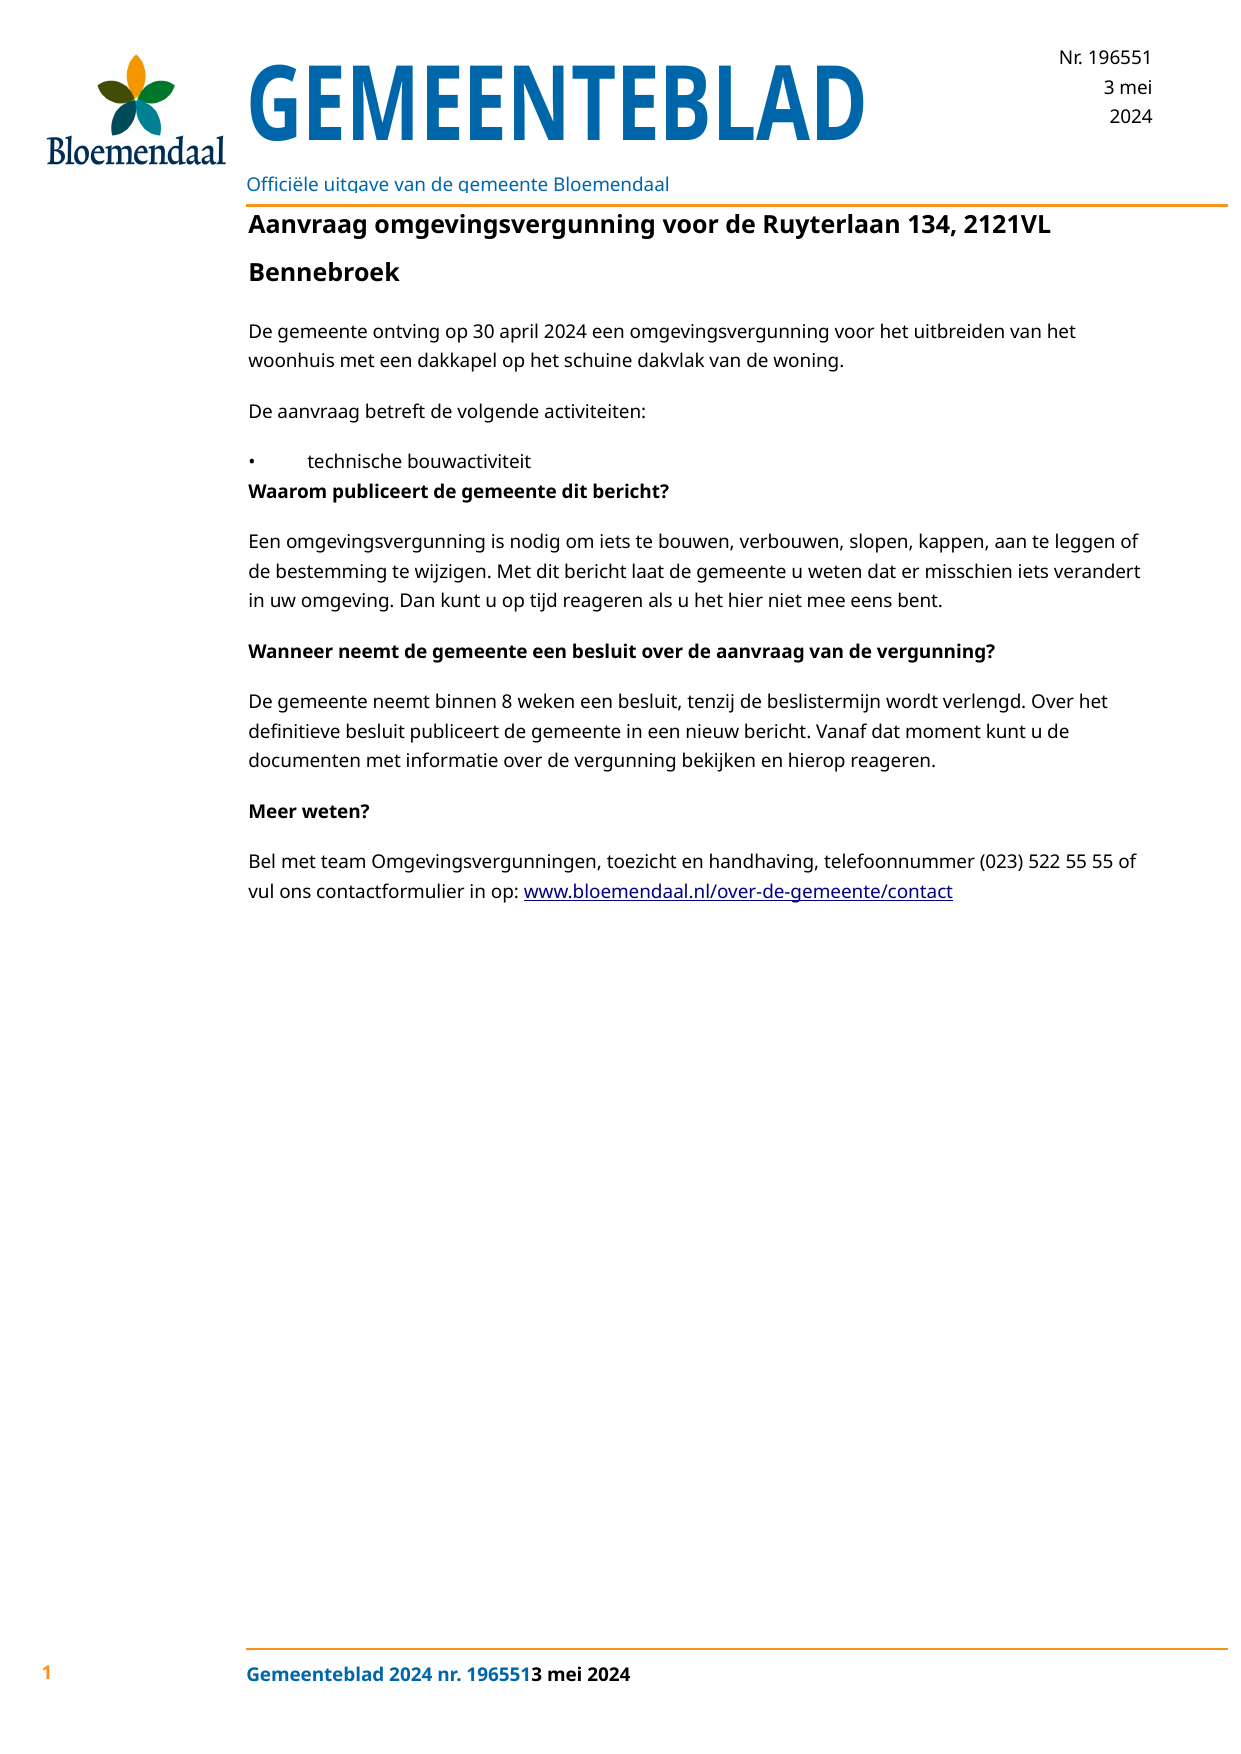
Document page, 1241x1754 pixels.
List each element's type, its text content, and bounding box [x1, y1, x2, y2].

text Waarom publiceert de gemeente dit bericht? [248, 478, 1152, 504]
text Een omgevingsvergunning is nodig om iets te bouwen, verbouwen, slopen, kappen, aan te leggen of de bestemming te wijzigen. Met dit bericht laat de gemeente u weten dat er misschien iets verandert in uw omgeving. Dan kunt u op tijd reageren als u het hier niet mee eens bent. [248, 528, 1152, 613]
text Bel met team Omgevingsvergunningen, toezicht en handhaving, telefoonnummer (023) 522 55 55 of vul ons contactformulier in op: www.bloemendaal.nl/over-de-gemeente/contact [248, 848, 1152, 904]
text De aanvraag betreft de volgende activiteiten: [248, 398, 1152, 424]
text Meer weten? [248, 798, 1152, 824]
list technische bouwactiviteit [248, 448, 1152, 474]
picture [41, 47, 231, 172]
text De gemeente ontving op 30 april 2024 een omgevingsvergunning voor het uitbreiden van het woonhuis met een dakkapel op het schuine dakvlak van de woning. [248, 318, 1152, 373]
text Aanvraag omgevingsvergunning voor de Ruyterlaan 134, 2121VL Bennebroek [248, 207, 1152, 288]
text Wanneer neemt de gemeente een besluit over de aanvraag van de vergunning? [248, 638, 1152, 664]
text De gemeente neemt binnen 8 weken een besluit, tenzij de beslistermijn wordt verlengd. Over het definitieve besluit publiceert de gemeente in een nieuw bericht. Vanaf dat moment kunt u de documenten met informatie over de vergunning bekijken en hierop reageren. [248, 688, 1152, 773]
